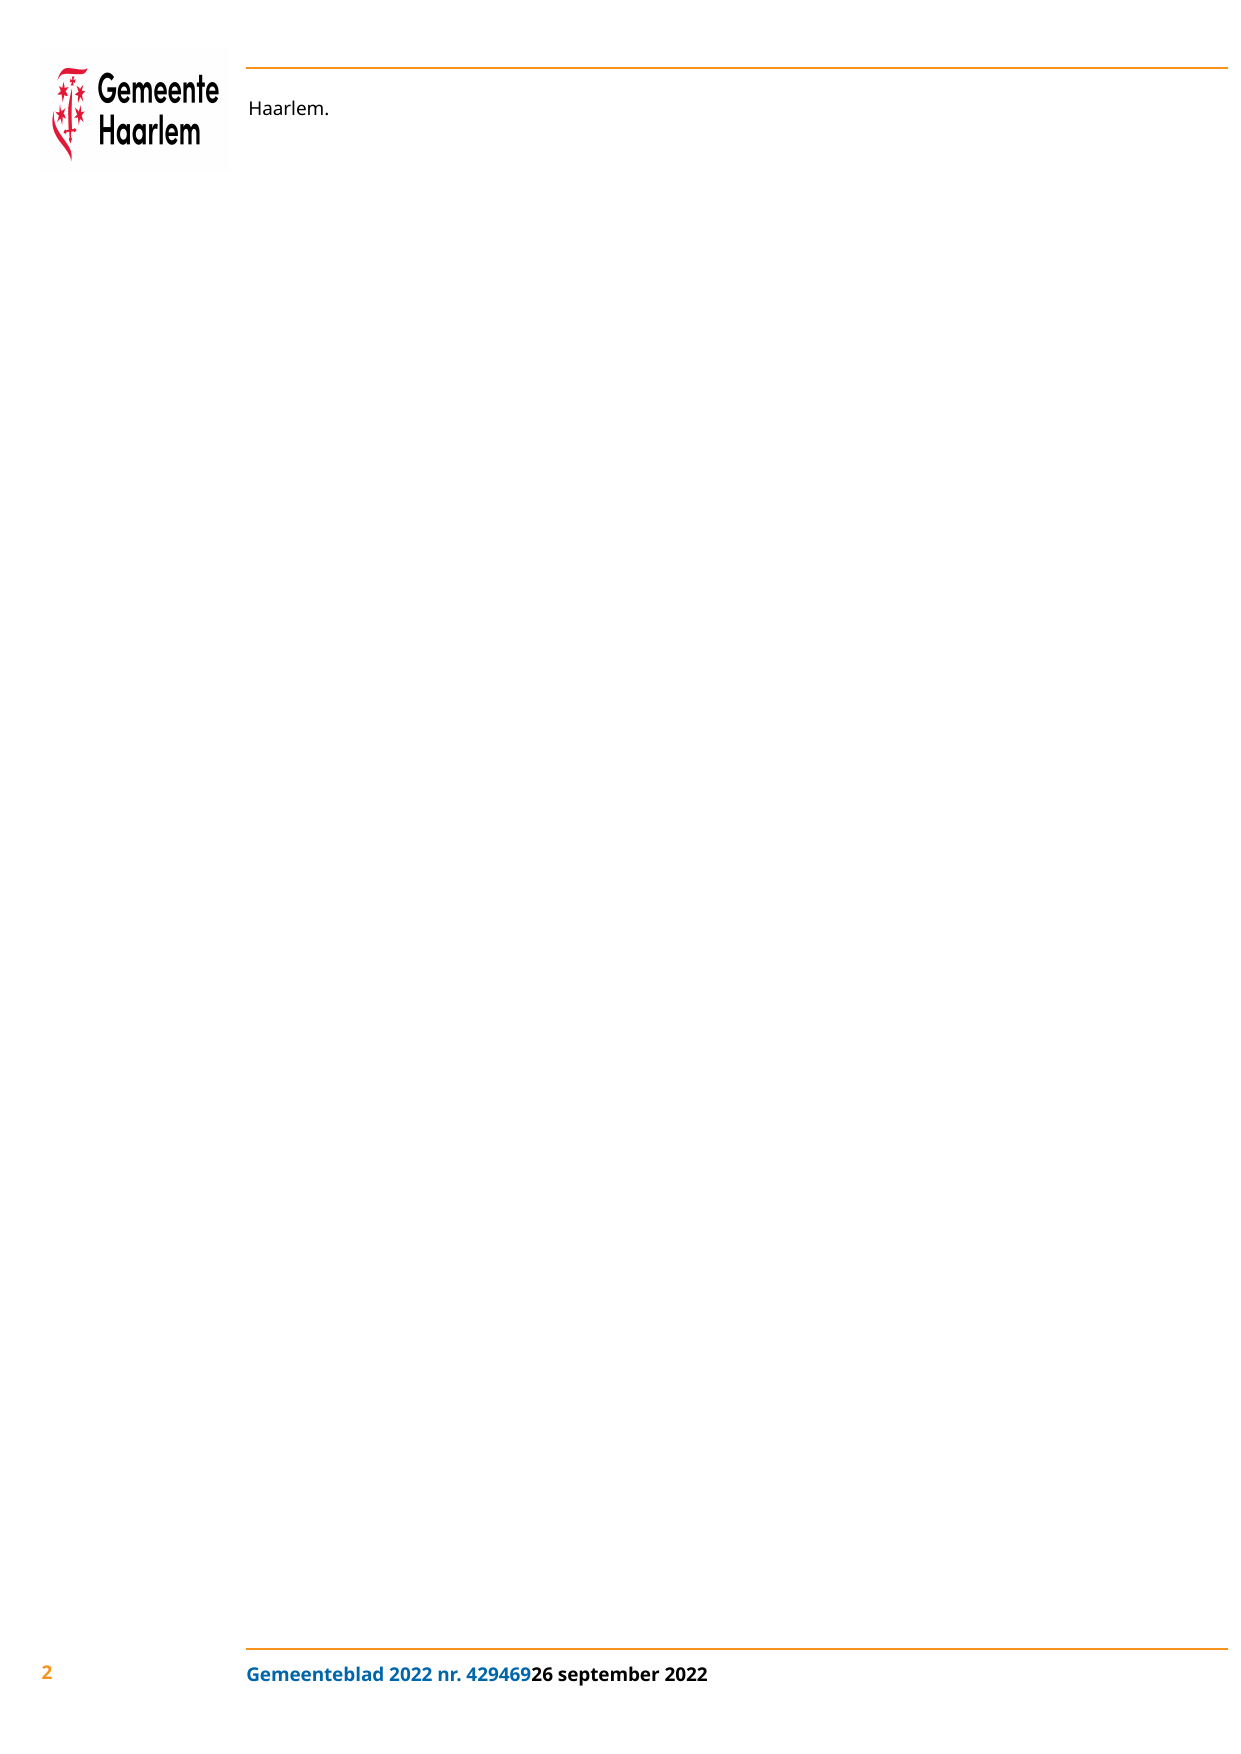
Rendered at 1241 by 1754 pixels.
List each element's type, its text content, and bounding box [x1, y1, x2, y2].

text Haarlem. [248, 95, 1152, 121]
picture [41, 47, 231, 172]
